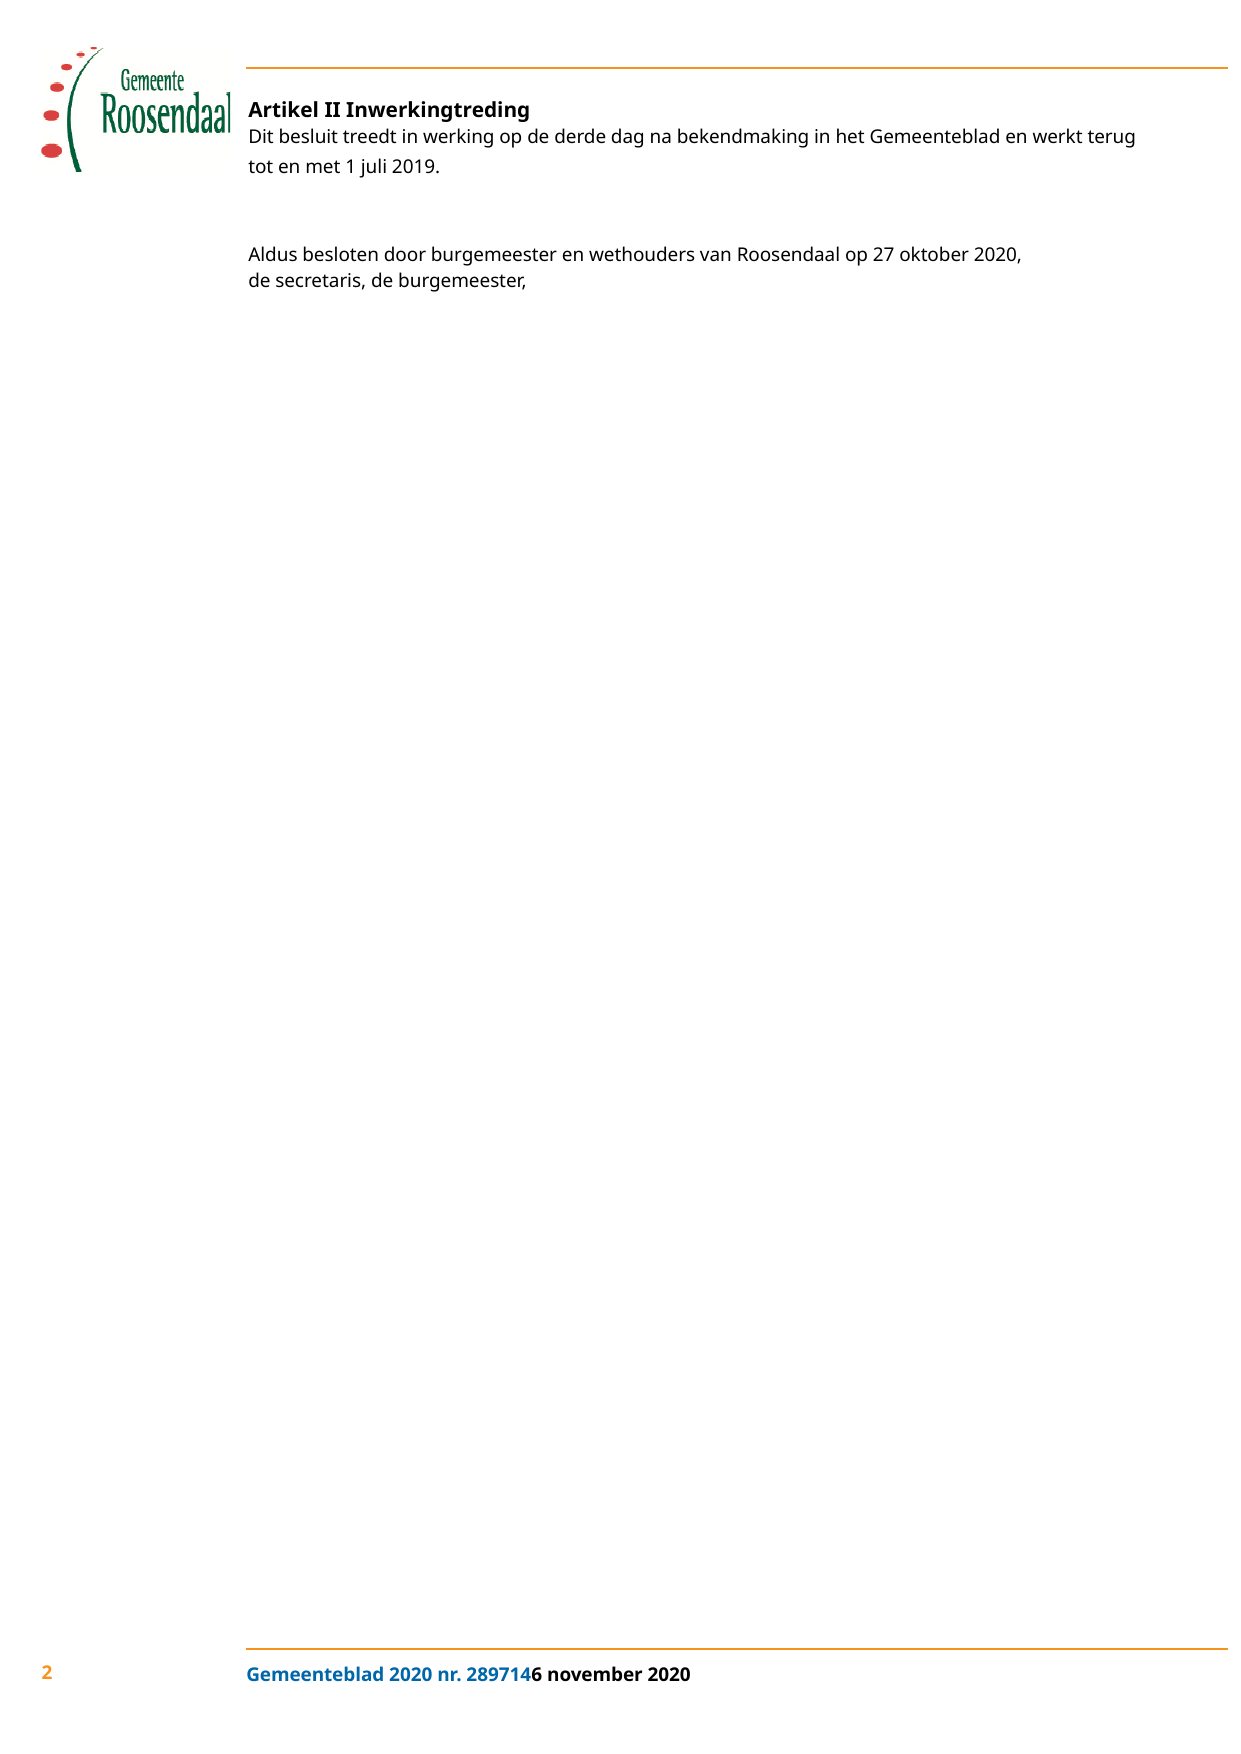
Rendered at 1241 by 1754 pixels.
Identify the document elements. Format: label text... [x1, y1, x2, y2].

text Aldus besloten door burgemeester en wethouders van Roosendaal op 27 oktober 2020, [248, 242, 1152, 267]
text Dit besluit treedt in werking op de derde dag na bekendmaking in het Gemeenteblad en werkt terug tot en met 1 juli 2019. [248, 123, 1152, 178]
text Artikel II Inwerkingtreding [248, 95, 1152, 123]
picture [41, 47, 231, 172]
text de secretaris, de burgemeester, [248, 267, 1152, 293]
